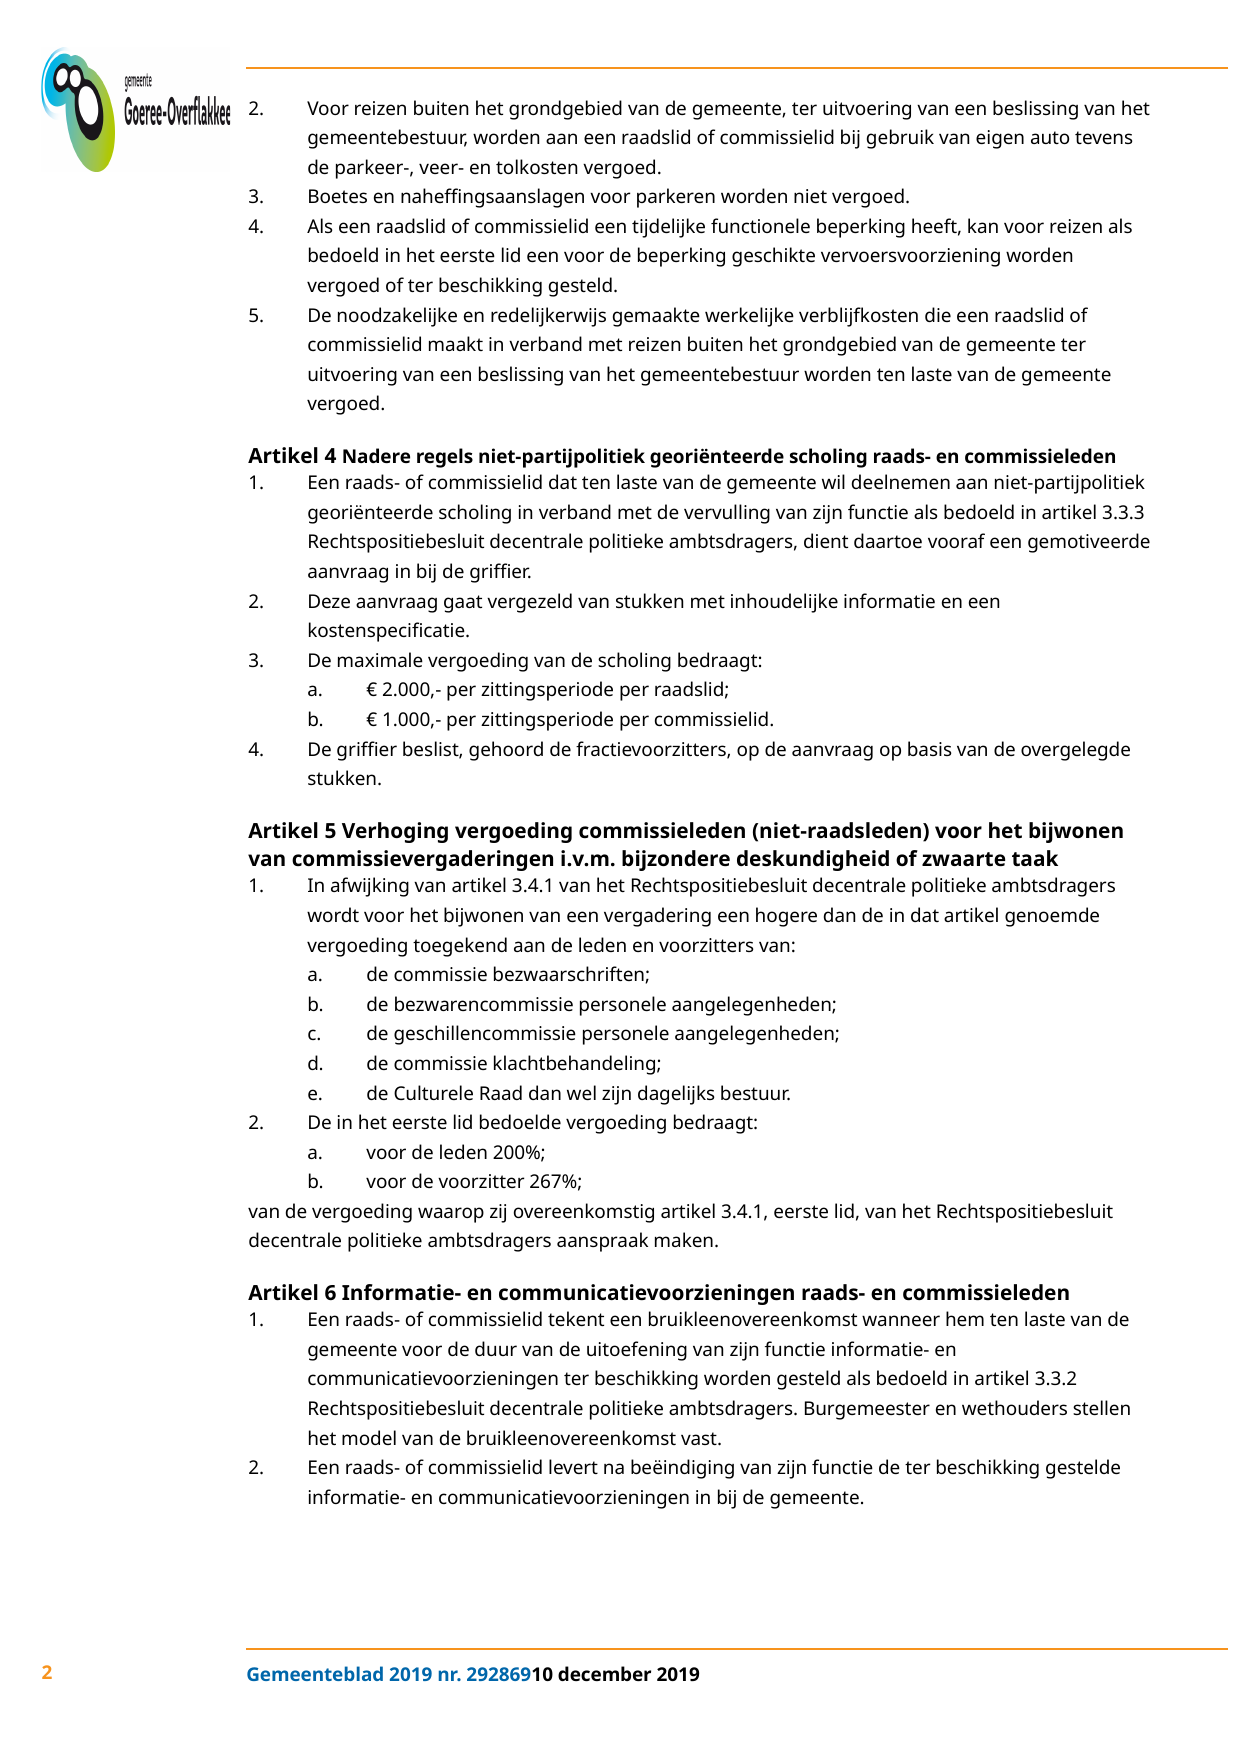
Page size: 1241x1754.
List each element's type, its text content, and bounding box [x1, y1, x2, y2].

list voor de voorzitter 267%; [307, 1168, 1152, 1194]
list Een raads- of commissielid levert na beëindiging van zijn functie de ter beschikking gestelde informatie- en communicatievoorzieningen in bij de gemeente. [248, 1454, 1152, 1510]
list Een raads- of commissielid dat ten laste van de gemeente wil deelnemen aan niet-partijpolitiek georiënteerde scholing in verband met de vervulling van zijn functie als bedoeld in artikel 3.3.3 Rechtspositiebesluit decentrale politieke ambtsdragers, dient daartoe vooraf een gemotiveerde aanvraag in bij de griffier. [248, 469, 1152, 584]
list de commissie bezwaarschriften; [307, 961, 1152, 987]
list € 2.000,- per zittingsperiode per raadslid; [307, 677, 1152, 702]
list de Culturele Raad dan wel zijn dagelijks bestuur. [307, 1080, 1152, 1105]
list De noodzakelijke en redelijkerwijs gemaakte werkelijke verblijfkosten die een raadslid of commissielid maakt in verband met reizen buiten het grondgebied van de gemeente ter uitvoering van een beslissing van het gemeentebestuur worden ten laste van de gemeente vergoed. [248, 302, 1152, 416]
list € 1.000,- per zittingsperiode per commissielid. [307, 706, 1152, 732]
text Artikel 6 Informatie- en communicatievoorzieningen raads- en commissieleden [248, 1278, 1152, 1306]
list De griffier beslist, gehoord de fractievoorzitters, op de aanvraag op basis van de overgelegde stukken. [248, 736, 1152, 791]
text Artikel 5 Verhoging vergoeding commissieleden (niet-raadsleden) voor het bijwonen van commissievergaderingen i.v.m. bijzondere deskundigheid of zwaarte taak [248, 816, 1152, 873]
text Artikel 4 Nadere regels niet-partijpolitiek georiënteerde scholing raads- en commissieleden [248, 441, 1152, 469]
list De in het eerste lid bedoelde vergoeding bedraagt: [248, 1109, 1152, 1135]
list de bezwarencommissie personele aangelegenheden; [307, 991, 1152, 1017]
list Boetes en naheffingsaanslagen voor parkeren worden niet vergoed. [248, 183, 1152, 209]
list voor de leden 200%; [307, 1139, 1152, 1164]
list Voor reizen buiten het grondgebied van de gemeente, ter uitvoering van een beslissing van het gemeentebestuur, worden aan een raadslid of commissielid bij gebruik van eigen auto tevens de parkeer-, veer- en tolkosten vergoed. [248, 95, 1152, 180]
picture [41, 47, 231, 172]
list De maximale vergoeding van de scholing bedraagt: [248, 647, 1152, 673]
list In afwijking van artikel 3.4.1 van het Rechtspositiebesluit decentrale politieke ambtsdragers wordt voor het bijwonen van een vergadering een hogere dan de in dat artikel genoemde vergoeding toegekend aan de leden en voorzitters van: [248, 873, 1152, 957]
list Een raads- of commissielid tekent een bruikleenovereenkomst wanneer hem ten laste van de gemeente voor de duur van de uitoefening van zijn functie informatie- en communicatievoorzieningen ter beschikking worden gesteld als bedoeld in artikel 3.3.2 Rechtspositiebesluit decentrale politieke ambtsdragers. Burgemeester en wethouders stellen het model van de bruikleenovereenkomst vast. [248, 1306, 1152, 1451]
list de geschillencommissie personele aangelegenheden; [307, 1021, 1152, 1046]
list Deze aanvraag gaat vergezeld van stukken met inhoudelijke informatie en een kostenspecificatie. [248, 588, 1152, 643]
list Als een raadslid of commissielid een tijdelijke functionele beperking heeft, kan voor reizen als bedoeld in het eerste lid een voor de beperking geschikte vervoersvoorziening worden vergoed of ter beschikking gesteld. [248, 213, 1152, 298]
list de commissie klachtbehandeling; [307, 1050, 1152, 1076]
text van de vergoeding waarop zij overeenkomstig artikel 3.4.1, eerste lid, van het Rechtspositiebesluit decentrale politieke ambtsdragers aanspraak maken. [248, 1198, 1152, 1253]
